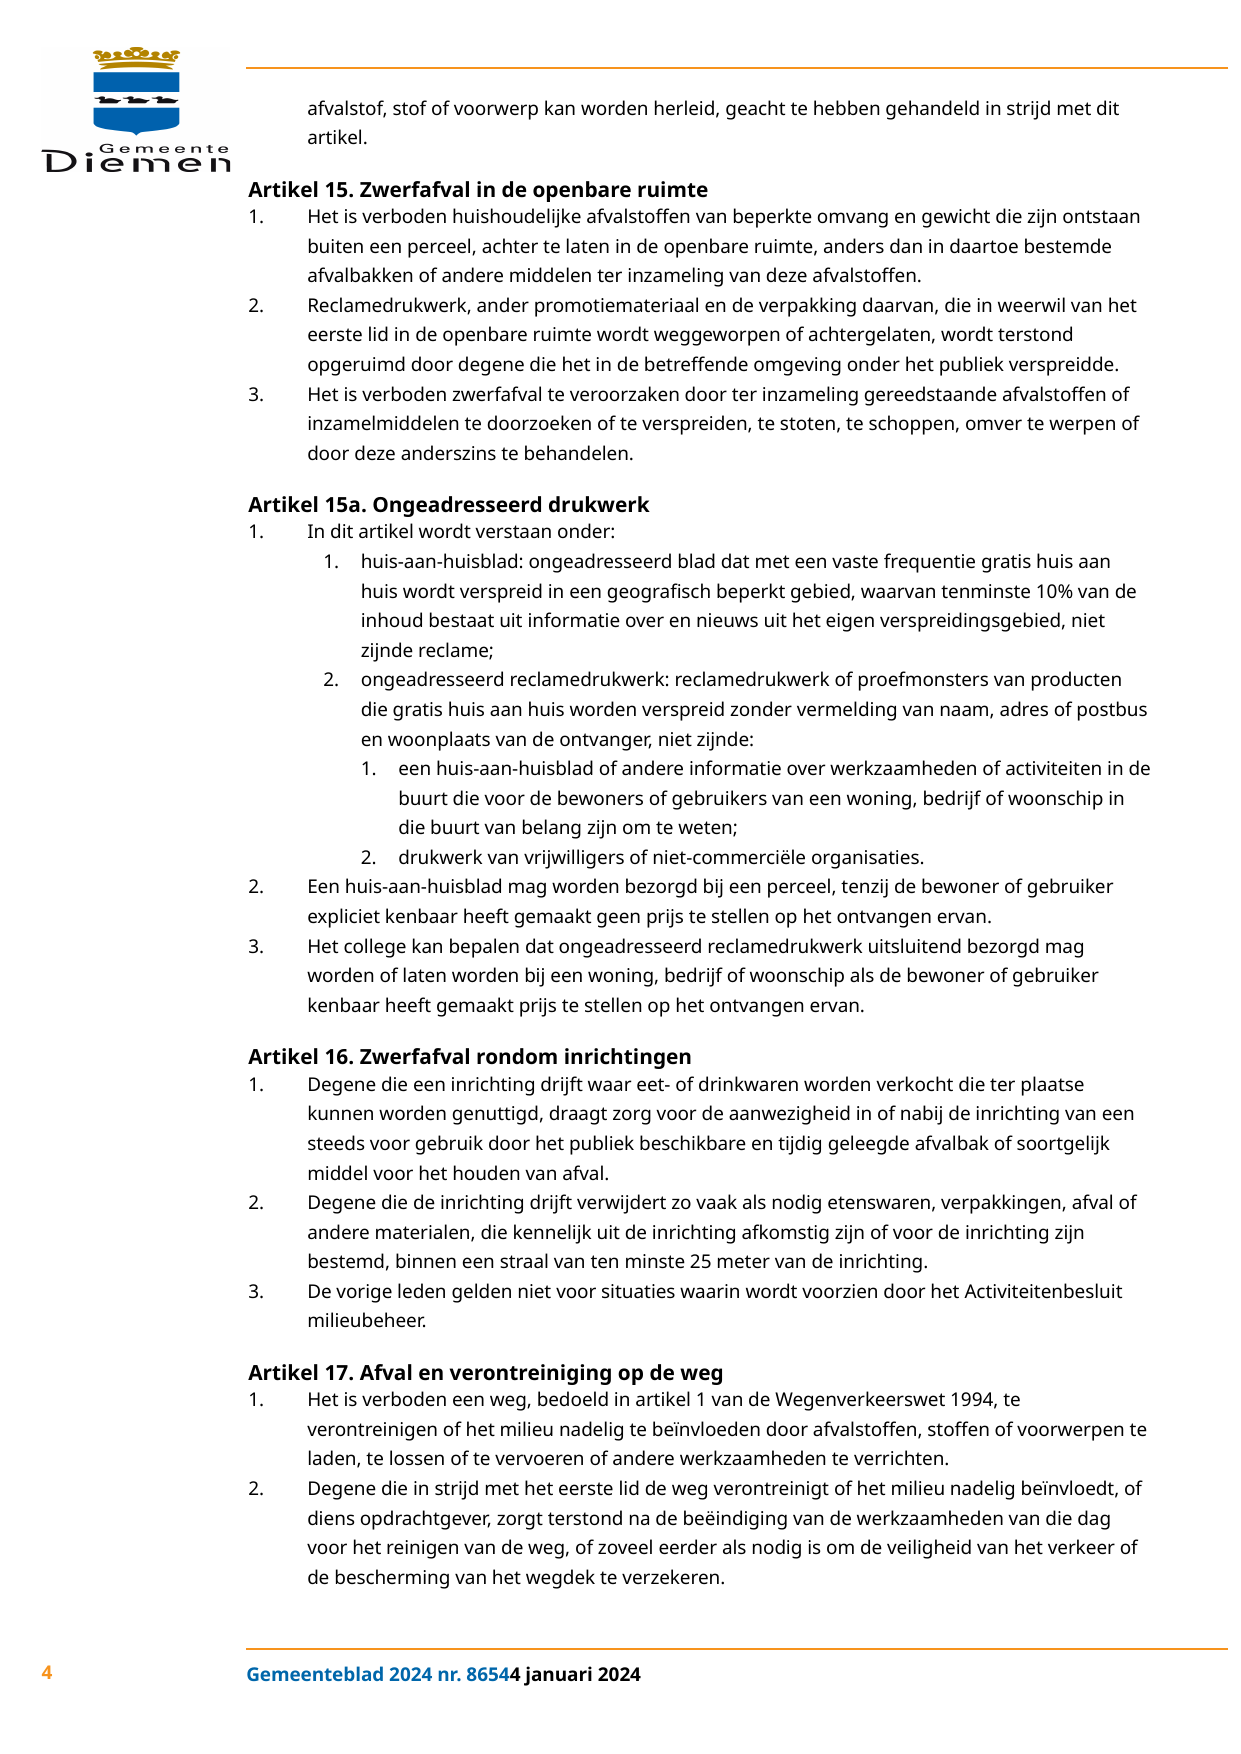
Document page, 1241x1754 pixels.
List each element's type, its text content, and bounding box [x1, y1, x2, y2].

text Artikel 17. Afval en verontreiniging op de weg [248, 1358, 1152, 1386]
list Reclamedrukwerk, ander promotiemateriaal en de verpakking daarvan, die in weerwil van het eerste lid in de openbare ruimte wordt weggeworpen of achtergelaten, wordt terstond opgeruimd door degene die het in de betreffende omgeving onder het publiek verspreidde. [248, 292, 1152, 377]
list drukwerk van vrijwilligers of niet-commerciële organisaties. [361, 844, 1152, 870]
list Degene die een inrichting drijft waar eet- of drinkwaren worden verkocht die ter plaatse kunnen worden genuttigd, draagt zorg voor de aanwezigheid in of nabij de inrichting van een steeds voor gebruik door het publiek beschikbare en tijdig geleegde afvalbak of soortgelijk middel voor het houden van afval. [248, 1071, 1152, 1185]
list Het college kan bepalen dat ongeadresseerd reclamedrukwerk uitsluitend bezorgd mag worden of laten worden bij een woning, bedrijf of woonschip als de bewoner of gebruiker kenbaar heeft gemaakt prijs te stellen op het ontvangen ervan. [248, 933, 1152, 1018]
picture [41, 47, 231, 172]
list Het is verboden zwerfafval te veroorzaken door ter inzameling gereedstaande afvalstoffen of inzamelmiddelen te doorzoeken of te verspreiden, te stoten, te schoppen, omver te werpen of door deze anderszins te behandelen. [248, 381, 1152, 466]
list een huis-aan-huisblad of andere informatie over werkzaamheden of activiteiten in de buurt die voor de bewoners of gebruikers van een woning, bedrijf of woonschip in die buurt van belang zijn om te weten; [361, 755, 1152, 840]
list Degene die de inrichting drijft verwijdert zo vaak als nodig etenswaren, verpakkingen, afval of andere materialen, die kennelijk uit de inrichting afkomstig zijn of voor de inrichting zijn bestemd, binnen een straal van ten minste 25 meter van de inrichting. [248, 1189, 1152, 1274]
list huis-aan-huisblad: ongeadresseerd blad dat met een vaste frequentie gratis huis aan huis wordt verspreid in een geografisch beperkt gebied, waarvan tenminste 10% van de inhoud bestaat uit informatie over en nieuws uit het eigen verspreidingsgebied, niet zijnde reclame; [323, 548, 1152, 663]
list Degene die in strijd met het eerste lid de weg verontreinigt of het milieu nadelig beïnvloedt, of diens opdrachtgever, zorgt terstond na de beëindiging van de werkzaamheden van die dag voor het reinigen van de weg, of zoveel eerder als nodig is om de veiligheid van het verkeer of de bescherming van het wegdek te verzekeren. [248, 1475, 1152, 1590]
list Een huis-aan-huisblad mag worden bezorgd bij een perceel, tenzij de bewoner of gebruiker expliciet kenbaar heeft gemaakt geen prijs te stellen op het ontvangen ervan. [248, 874, 1152, 929]
text Artikel 15a. Ongeadresseerd drukwerk [248, 490, 1152, 519]
text Artikel 16. Zwerfafval rondom inrichtingen [248, 1042, 1152, 1071]
list Het is verboden een weg, bedoeld in artikel 1 van de Wegenverkeerswet 1994, te verontreinigen of het milieu nadelig te beïnvloeden door afvalstoffen, stoffen of voorwerpen te laden, te lossen of te vervoeren of andere werkzaamheden te verrichten. [248, 1386, 1152, 1471]
list ongeadresseerd reclamedrukwerk: reclamedrukwerk of proefmonsters van producten die gratis huis aan huis worden verspreid zonder vermelding van naam, adres of postbus en woonplaats van de ontvanger, niet zijnde: [323, 667, 1152, 752]
list In dit artikel wordt verstaan onder: [248, 519, 1152, 544]
list Het is verboden huishoudelijke afvalstoffen van beperkte omvang en gewicht die zijn ontstaan buiten een perceel, achter te laten in de openbare ruimte, anders dan in daartoe bestemde afvalbakken of andere middelen ter inzameling van deze afvalstoffen. [248, 203, 1152, 288]
list afvalstof, stof of voorwerp kan worden herleid, geacht te hebben gehandeld in strijd met dit artikel. [248, 95, 1152, 150]
text Artikel 15. Zwerfafval in de openbare ruimte [248, 175, 1152, 203]
list De vorige leden gelden niet voor situaties waarin wordt voorzien door het Activiteitenbesluit milieubeheer. [248, 1278, 1152, 1333]
